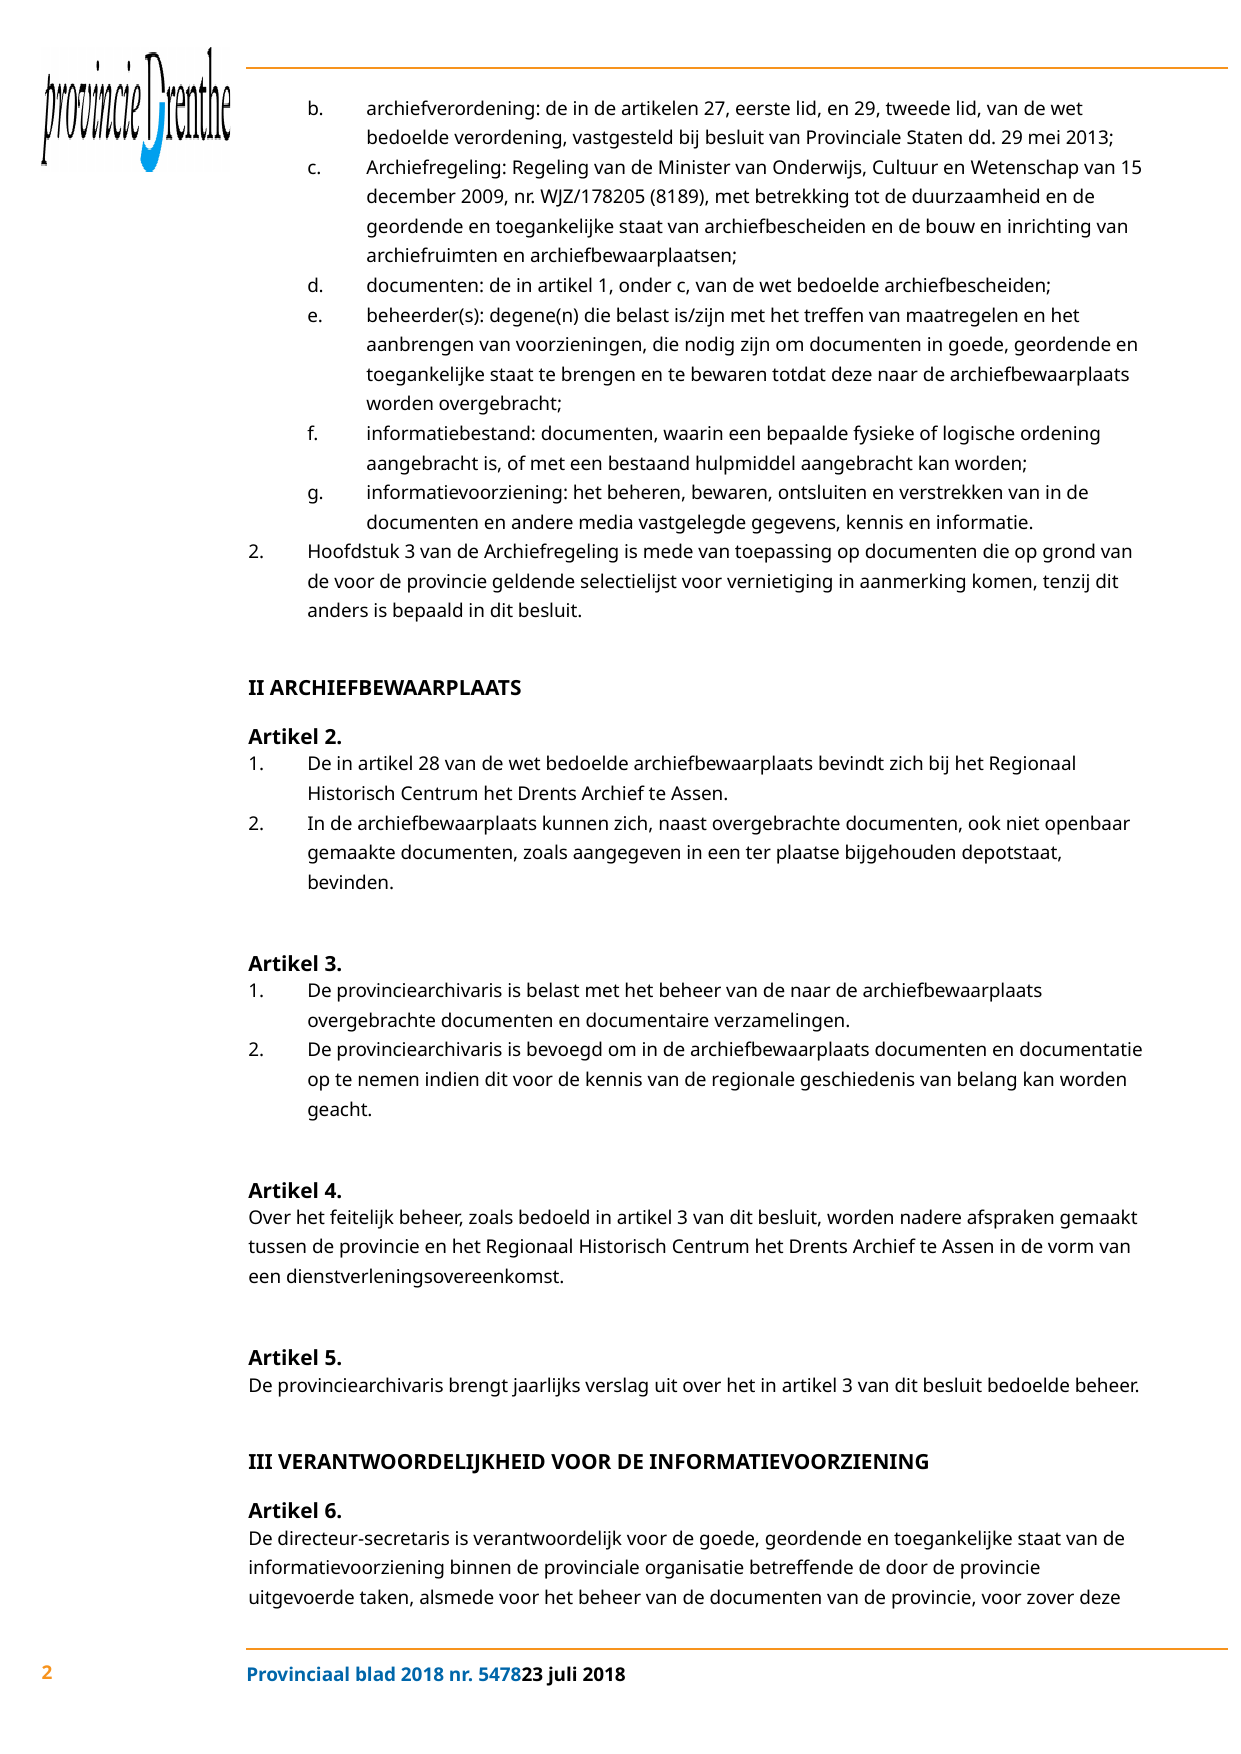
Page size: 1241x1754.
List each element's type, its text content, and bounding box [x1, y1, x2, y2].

text Artikel 3. [248, 949, 1152, 977]
picture [41, 47, 231, 172]
text II ARCHIEFBEWAARPLAATS [248, 673, 1152, 701]
text De provinciearchivaris brengt jaarlijks verslag uit over het in artikel 3 van dit besluit bedoelde beheer. [248, 1372, 1152, 1397]
text III VERANTWOORDELIJKHEID VOOR DE INFORMATIEVOORZIENING [248, 1447, 1152, 1475]
list Hoofdstuk 3 van de Archiefregeling is mede van toepassing op documenten die op grond van de voor de provincie geldende selectielijst voor vernietiging in aanmerking komen, tenzij dit anders is bepaald in dit besluit. [248, 538, 1152, 623]
list De provinciearchivaris is bevoegd om in de archiefbewaarplaats documenten en documentatie op te nemen indien dit voor de kennis van de regionale geschiedenis van belang kan worden geacht. [248, 1037, 1152, 1121]
text Artikel 6. [248, 1496, 1152, 1525]
list Archiefregeling: Regeling van de Minister van Onderwijs, Cultuur en Wetenschap van 15 december 2009, nr. WJZ/178205 (8189), met betrekking tot de duurzaamheid en de geordende en toegankelijke staat van archiefbescheiden en de bouw en inrichting van archiefruimten en archiefbewaarplaatsen; [307, 154, 1152, 268]
text De directeur-secretaris is verantwoordelijk voor de goede, geordende en toegankelijke staat van de informatievoorziening binnen de provinciale organisatie betreffende de door de provincie uitgevoerde taken, alsmede voor het beheer van de documenten van de provincie, voor zover deze [248, 1525, 1152, 1609]
list archiefverordening: de in de artikelen 27, eerste lid, en 29, tweede lid, van de wet bedoelde verordening, vastgesteld bij besluit van Provinciale Staten dd. 29 mei 2013; [307, 95, 1152, 150]
list beheerder(s): degene(n) die belast is/zijn met het treffen van maatregelen en het aanbrengen van voorzieningen, die nodig zijn om documenten in goede, geordende en toegankelijke staat te brengen en te bewaren totdat deze naar de archiefbewaarplaats worden overgebracht; [307, 302, 1152, 416]
text Artikel 4. [248, 1176, 1152, 1204]
list informatievoorziening: het beheren, bewaren, ontsluiten en verstrekken van in de documenten en andere media vastgelegde gegevens, kennis en informatie. [307, 479, 1152, 535]
list De provinciearchivaris is belast met het beheer van de naar de archiefbewaarplaats overgebrachte documenten en documentaire verzamelingen. [248, 977, 1152, 1033]
list In de archiefbewaarplaats kunnen zich, naast overgebrachte documenten, ook niet openbaar gemaakte documenten, zoals aangegeven in een ter plaatse bijgehouden depotstaat, bevinden. [248, 810, 1152, 895]
list informatiebestand: documenten, waarin een bepaalde fysieke of logische ordening aangebracht is, of met een bestaand hulpmiddel aangebracht kan worden; [307, 420, 1152, 476]
text Artikel 2. [248, 722, 1152, 751]
text Artikel 5. [248, 1343, 1152, 1372]
text Over het feitelijk beheer, zoals bedoeld in artikel 3 van dit besluit, worden nadere afspraken gemaakt tussen de provincie en het Regionaal Historisch Centrum het Drents Archief te Assen in de vorm van een dienstverleningsovereenkomst. [248, 1204, 1152, 1289]
list documenten: de in artikel 1, onder c, van de wet bedoelde archiefbescheiden; [307, 272, 1152, 298]
list De in artikel 28 van de wet bedoelde archiefbewaarplaats bevindt zich bij het Regionaal Historisch Centrum het Drents Archief te Assen. [248, 751, 1152, 806]
